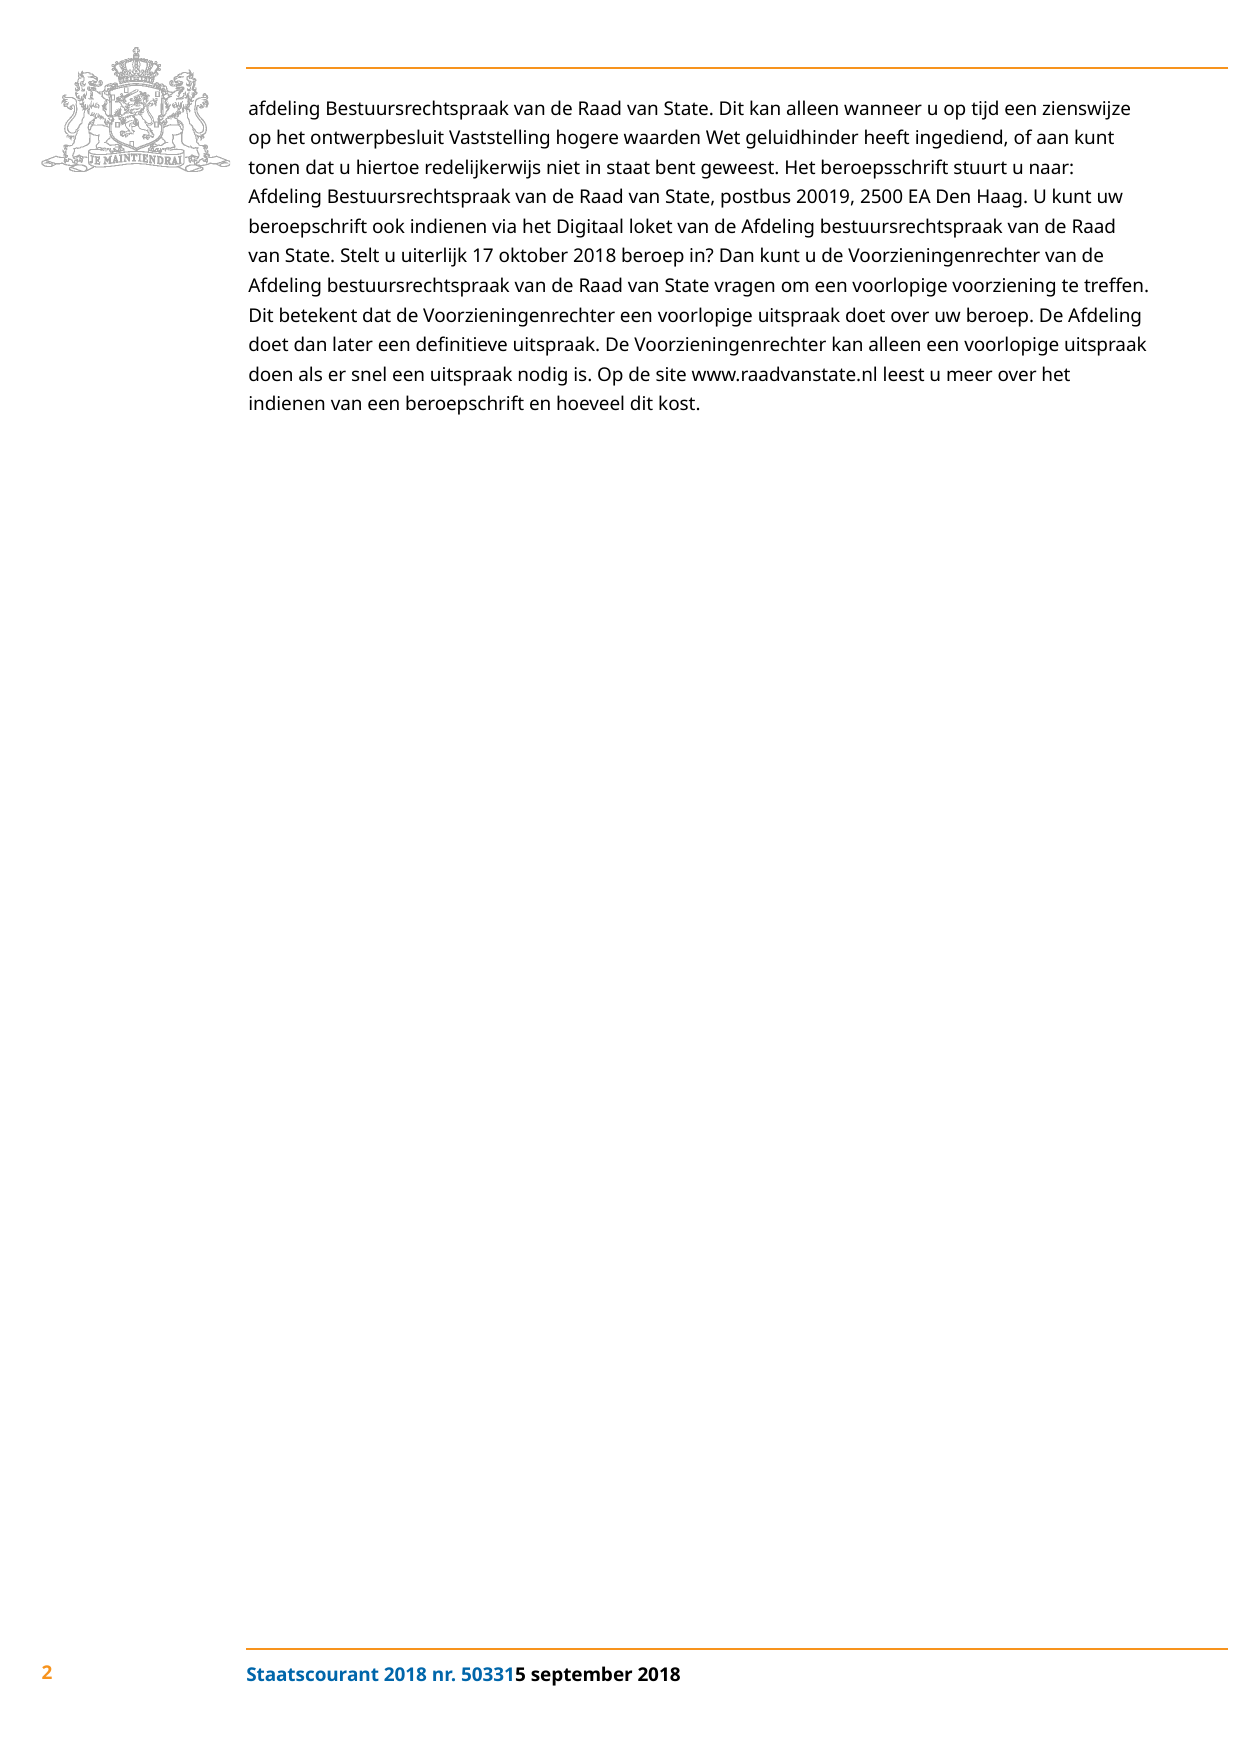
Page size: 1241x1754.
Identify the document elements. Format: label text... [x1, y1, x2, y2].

text afdeling Bestuursrechtspraak van de Raad van State. Dit kan alleen wanneer u op tijd een zienswijze op het ontwerpbesluit Vaststelling hogere waarden Wet geluidhinder heeft ingediend, of aan kunt tonen dat u hiertoe redelijkerwijs niet in staat bent geweest. Het beroepsschrift stuurt u naar: Afdeling Bestuursrechtspraak van de Raad van State, postbus 20019, 2500 EA Den Haag. U kunt uw beroepschrift ook indienen via het Digitaal loket van de Afdeling bestuursrechtspraak van de Raad van State. Stelt u uiterlijk 17 oktober 2018 beroep in? Dan kunt u de Voorzieningenrechter van de Afdeling bestuursrechtspraak van de Raad van State vragen om een voorlopige voorziening te treffen. Dit betekent dat de Voorzieningenrechter een voorlopige uitspraak doet over uw beroep. De Afdeling doet dan later een definitieve uitspraak. De Voorzieningenrechter kan alleen een voorlopige uitspraak doen als er snel een uitspraak nodig is. Op de site www.raadvanstate.nl leest u meer over het indienen van een beroepschrift en hoeveel dit kost. [248, 95, 1152, 416]
picture [41, 47, 231, 172]
